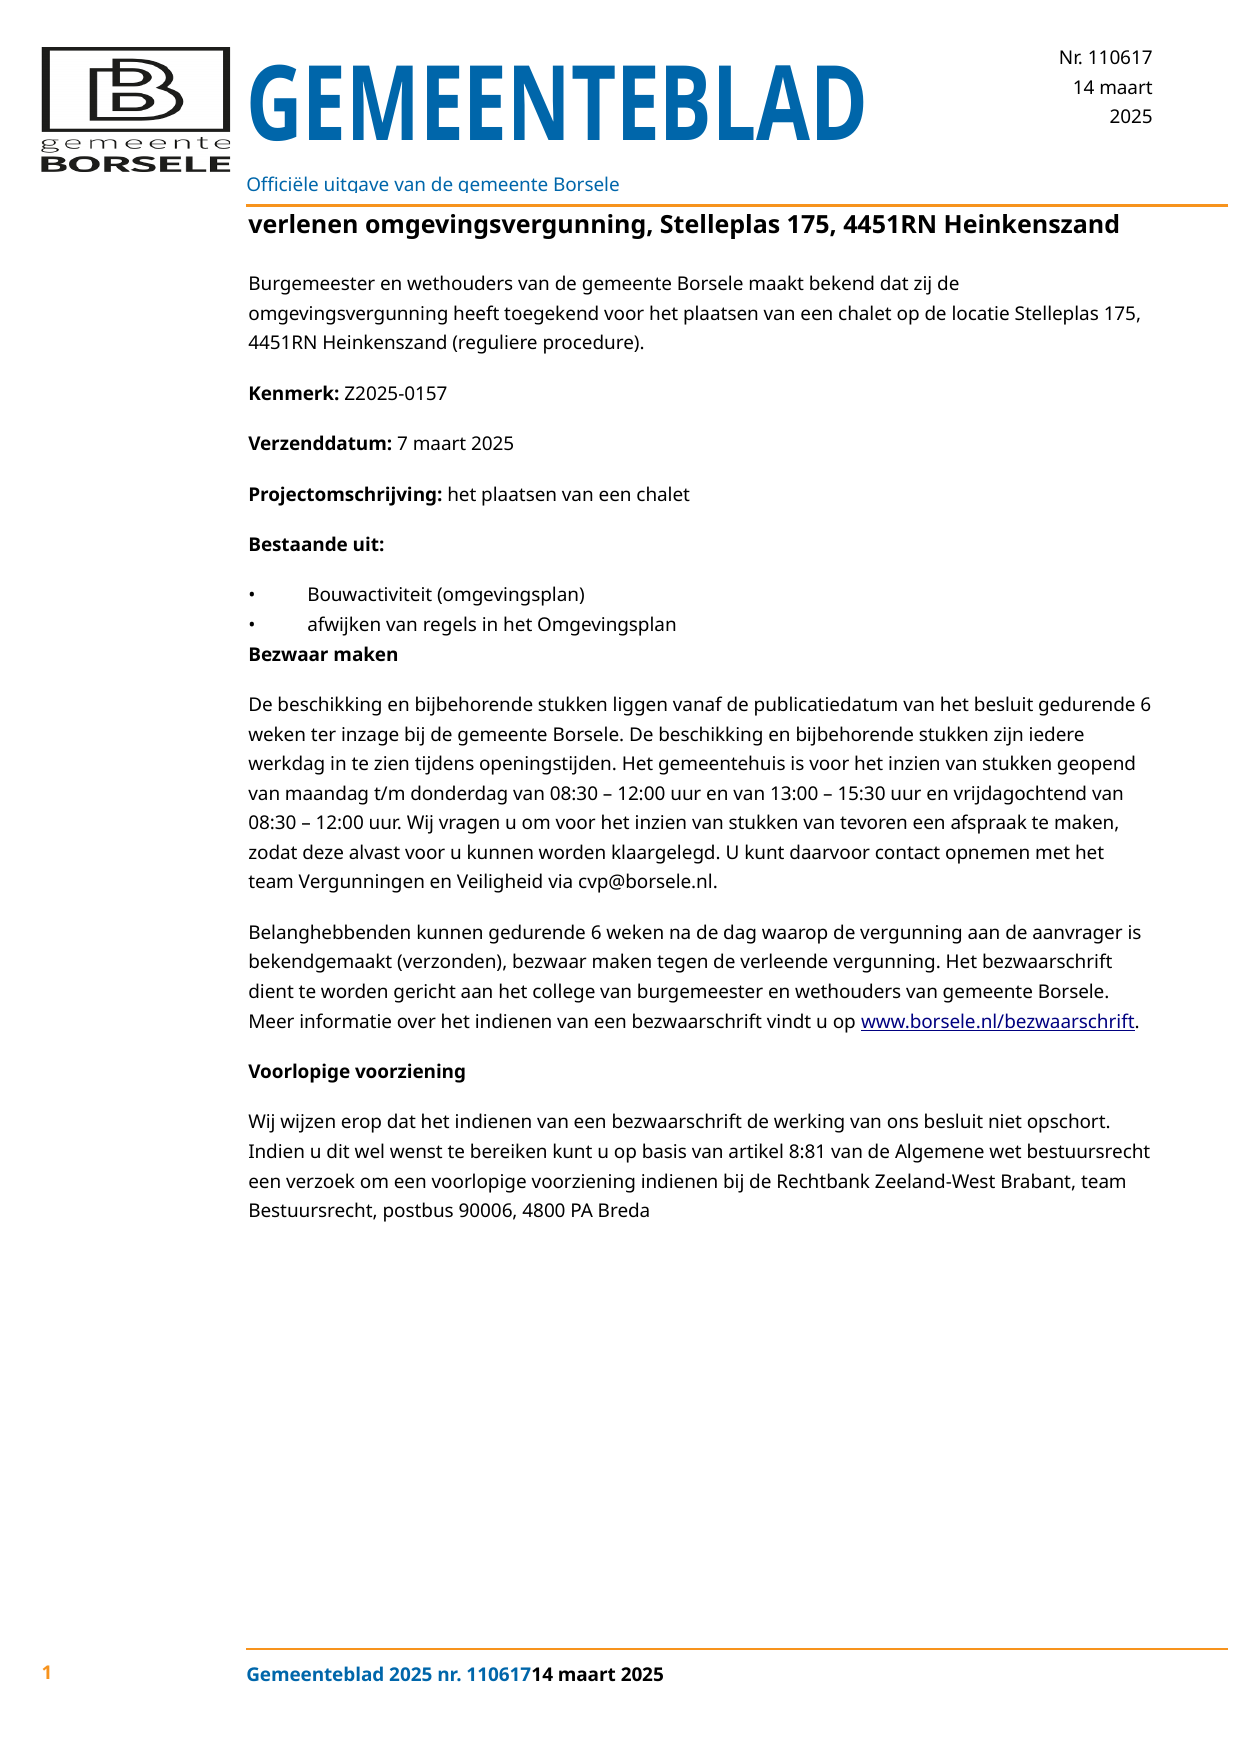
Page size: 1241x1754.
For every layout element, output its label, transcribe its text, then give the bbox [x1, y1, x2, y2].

list afwijken van regels in het Omgevingsplan [248, 611, 1152, 637]
text Bestaande uit: [248, 531, 1152, 557]
text Burgemeester en wethouders van de gemeente Borsele maakt bekend dat zij de omgevingsvergunning heeft toegekend voor het plaatsen van een chalet op de locatie Stelleplas 175, 4451RN Heinkenszand (reguliere procedure). [248, 270, 1152, 355]
text Wij wijzen erop dat het indienen van een bezwaarschrift de werking van ons besluit niet opschort. Indien u dit wel wenst te bereiken kunt u op basis van artikel 8:81 van de Algemene wet bestuursrecht een verzoek om een voorlopige voorziening indienen bij de Rechtbank Zeeland-West Brabant, team Bestuursrecht, postbus 90006, 4800 PA Breda [248, 1109, 1152, 1223]
text Belanghebbenden kunnen gedurende 6 weken na de dag waarop de vergunning aan de aanvrager is bekendgemaakt (verzonden), bezwaar maken tegen de verleende vergunning. Het bezwaarschrift dient te worden gericht aan het college van burgemeester en wethouders van gemeente Borsele. Meer informatie over het indienen van een bezwaarschrift vindt u op www.borsele.nl/bezwaarschrift. [248, 919, 1152, 1033]
text verlenen omgevingsvergunning, Stelleplas 175, 4451RN Heinkenszand [248, 207, 1152, 241]
text Verzenddatum: 7 maart 2025 [248, 430, 1152, 456]
text Projectomschrijving: het plaatsen van een chalet [248, 481, 1152, 506]
picture [41, 47, 231, 172]
text Bezwaar maken [248, 641, 1152, 666]
text De beschikking en bijbehorende stukken liggen vanaf de publicatiedatum van het besluit gedurende 6 weken ter inzage bij de gemeente Borsele. De beschikking en bijbehorende stukken zijn iedere werkdag in te zien tijdens openingstijden. Het gemeentehuis is voor het inzien van stukken geopend van maandag t/m donderdag van 08:30 – 12:00 uur en van 13:00 – 15:30 uur en vrijdagochtend van 08:30 – 12:00 uur. Wij vragen u om voor het inzien van stukken van tevoren een afspraak te maken, zodat deze alvast voor u kunnen worden klaargelegd. U kunt daarvoor contact opnemen met het team Vergunningen en Veiligheid via cvp@borsele.nl. [248, 691, 1152, 894]
list Bouwactiviteit (omgevingsplan) [248, 582, 1152, 607]
text Kenmerk: Z2025-0157 [248, 380, 1152, 406]
text Voorlopige voorziening [248, 1058, 1152, 1084]
